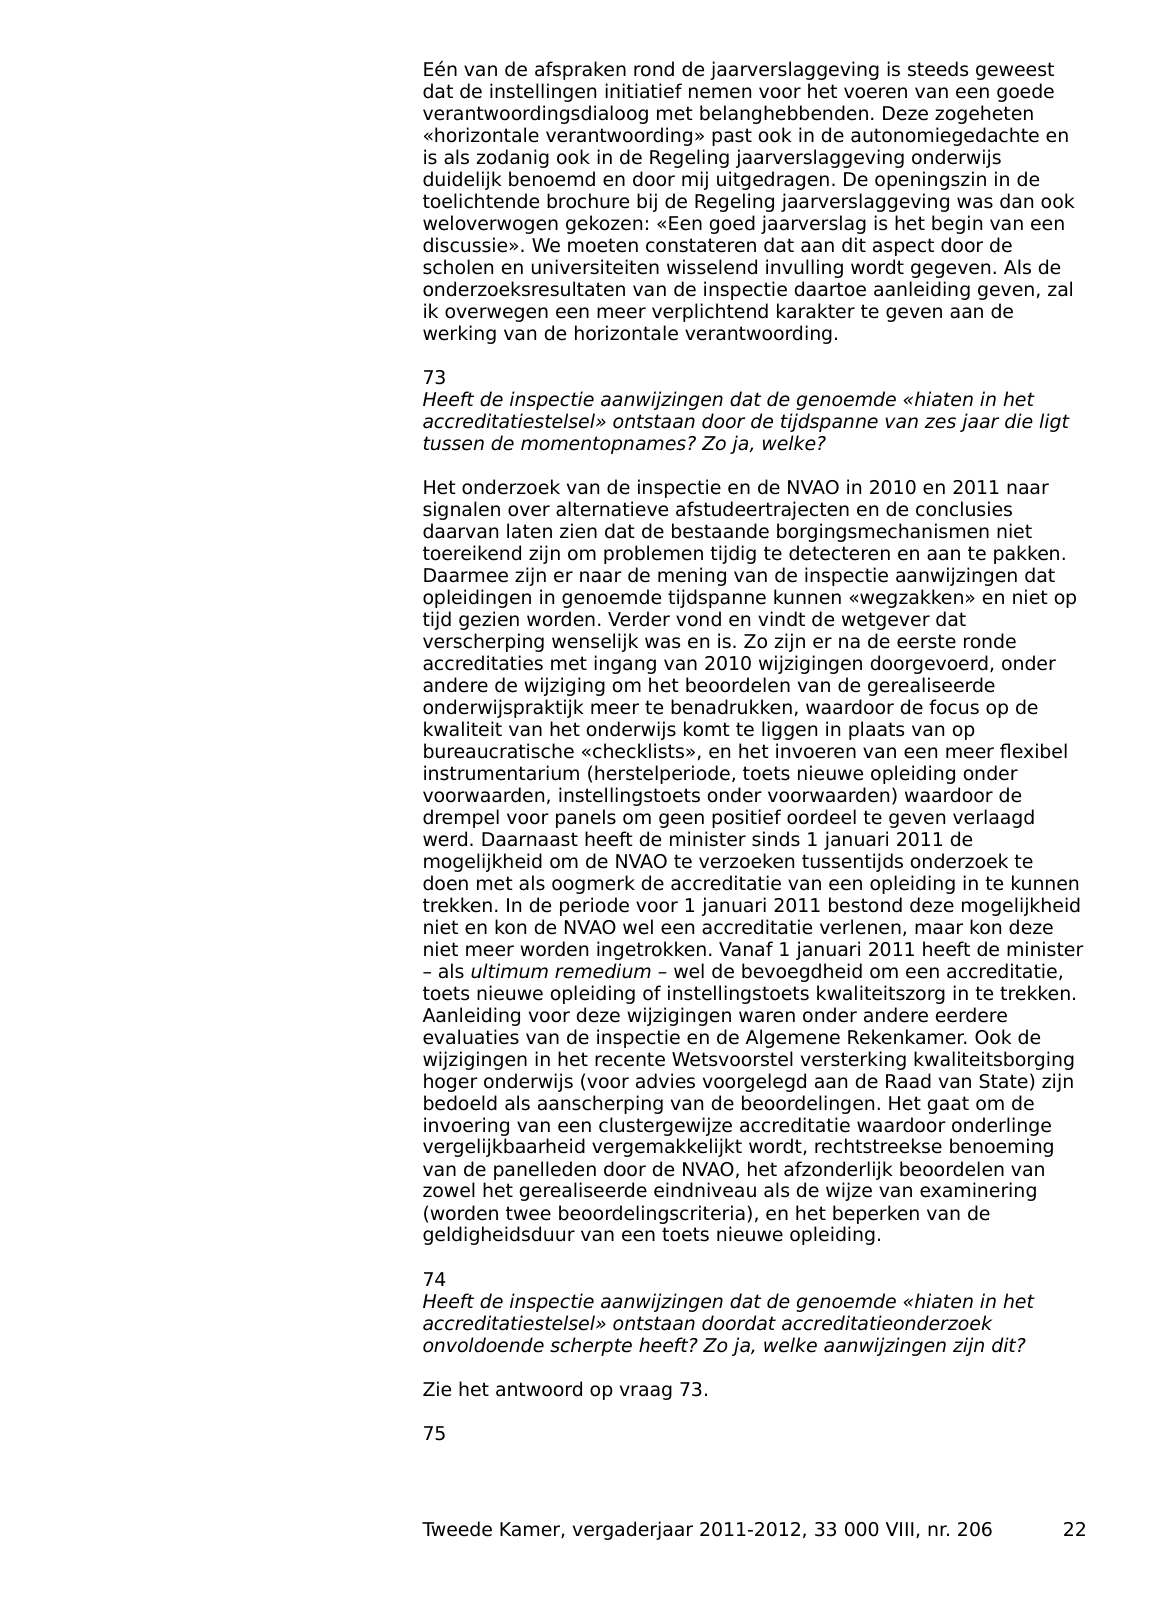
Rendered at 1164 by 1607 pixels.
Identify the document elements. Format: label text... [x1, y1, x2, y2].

text 75 [422, 1423, 1087, 1445]
text Het onderzoek van de inspectie en de NVAO in 2010 en 2011 naar signalen over alternatieve afstudeertrajecten en de conclusies daarvan laten zien dat de bestaande borgingsmechanismen niet toereikend zijn om problemen tijdig te detecteren en aan te pakken. Daarmee zijn er naar de mening van de inspectie aanwijzingen dat opleidingen in genoemde tijdspanne kunnen «wegzakken» en niet op tijd gezien worden. Verder vond en vindt de wetgever dat verscherping wenselijk was en is. Zo zijn er na de eerste ronde accreditaties met ingang van 2010 wijzigingen doorgevoerd, onder andere de wijziging om het beoordelen van de gerealiseerde onderwijspraktijk meer te benadrukken, waardoor de focus op de kwaliteit van het onderwijs komt te liggen in plaats van op bureaucratische «checklists», en het invoeren van een meer flexibel instrumentarium (herstelperiode, toets nieuwe opleiding onder voorwaarden, instellingstoets onder voorwaarden) waardoor de drempel voor panels om geen positief oordeel te geven verlaagd werd. Daarnaast heeft de minister sinds 1 januari 2011 de mogelijkheid om de NVAO te verzoeken tussentijds onderzoek te doen met als oogmerk de accreditatie van een opleiding in te kunnen trekken. In de periode voor 1 januari 2011 bestond deze mogelijkheid niet en kon de NVAO wel een accreditatie verlenen, maar kon deze niet meer worden ingetrokken. Vanaf 1 januari 2011 heeft de minister – als ultimum remedium – wel de bevoegdheid om een accreditatie, toets nieuwe opleiding of instellingstoets kwaliteitszorg in te trekken. Aanleiding voor deze wijzigingen waren onder andere eerdere evaluaties van de inspectie en de Algemene Rekenkamer. Ook de wijzigingen in het recente Wetsvoorstel versterking kwaliteitsborging hoger onderwijs (voor advies voorgelegd aan de Raad van State) zijn bedoeld als aanscherping van de beoordelingen. Het gaat om de invoering van een clustergewijze accreditatie waardoor onderlinge vergelijkbaarheid vergemakkelijkt wordt, rechtstreekse benoeming van de panelleden door de NVAO, het afzonderlijk beoordelen van zowel het gerealiseerde eindniveau als de wijze van examinering (worden twee beoordelingscriteria), en het beperken van de geldigheidsduur van een toets nieuwe opleiding. [422, 477, 1087, 1246]
text Heeft de inspectie aanwijzingen dat de genoemde «hiaten in het accreditatiestelsel» ontstaan doordat accreditatieonderzoek onvoldoende scherpte heeft? Zo ja, welke aanwijzingen zijn dit? [422, 1291, 1087, 1356]
text 74 [422, 1268, 1087, 1291]
text Heeft de inspectie aanwijzingen dat de genoemde «hiaten in het accreditatiestelsel» ontstaan door de tijdspanne van zes jaar die ligt tussen de momentopnames? Zo ja, welke? [422, 389, 1087, 455]
text Eén van de afspraken rond de jaarverslaggeving is steeds geweest dat de instellingen initiatief nemen voor het voeren van een goede verantwoordingsdialoog met belanghebbenden. Deze zogeheten «horizontale verantwoording» past ook in de autonomiegedachte en is als zodanig ook in de Regeling jaarverslaggeving onderwijs duidelijk benoemd en door mij uitgedragen. De openingszin in de toelichtende brochure bij de Regeling jaarverslaggeving was dan ook weloverwogen gekozen: «Een goed jaarverslag is het begin van een discussie». We moeten constateren dat aan dit aspect door de scholen en universiteiten wisselend invulling wordt gegeven. Als de onderzoeksresultaten van de inspectie daartoe aanleiding geven, zal ik overwegen een meer verplichtend karakter te geven aan de werking van de horizontale verantwoording. [422, 59, 1087, 345]
text Zie het antwoord op vraag 73. [422, 1379, 1087, 1401]
text 73 [422, 367, 1087, 389]
